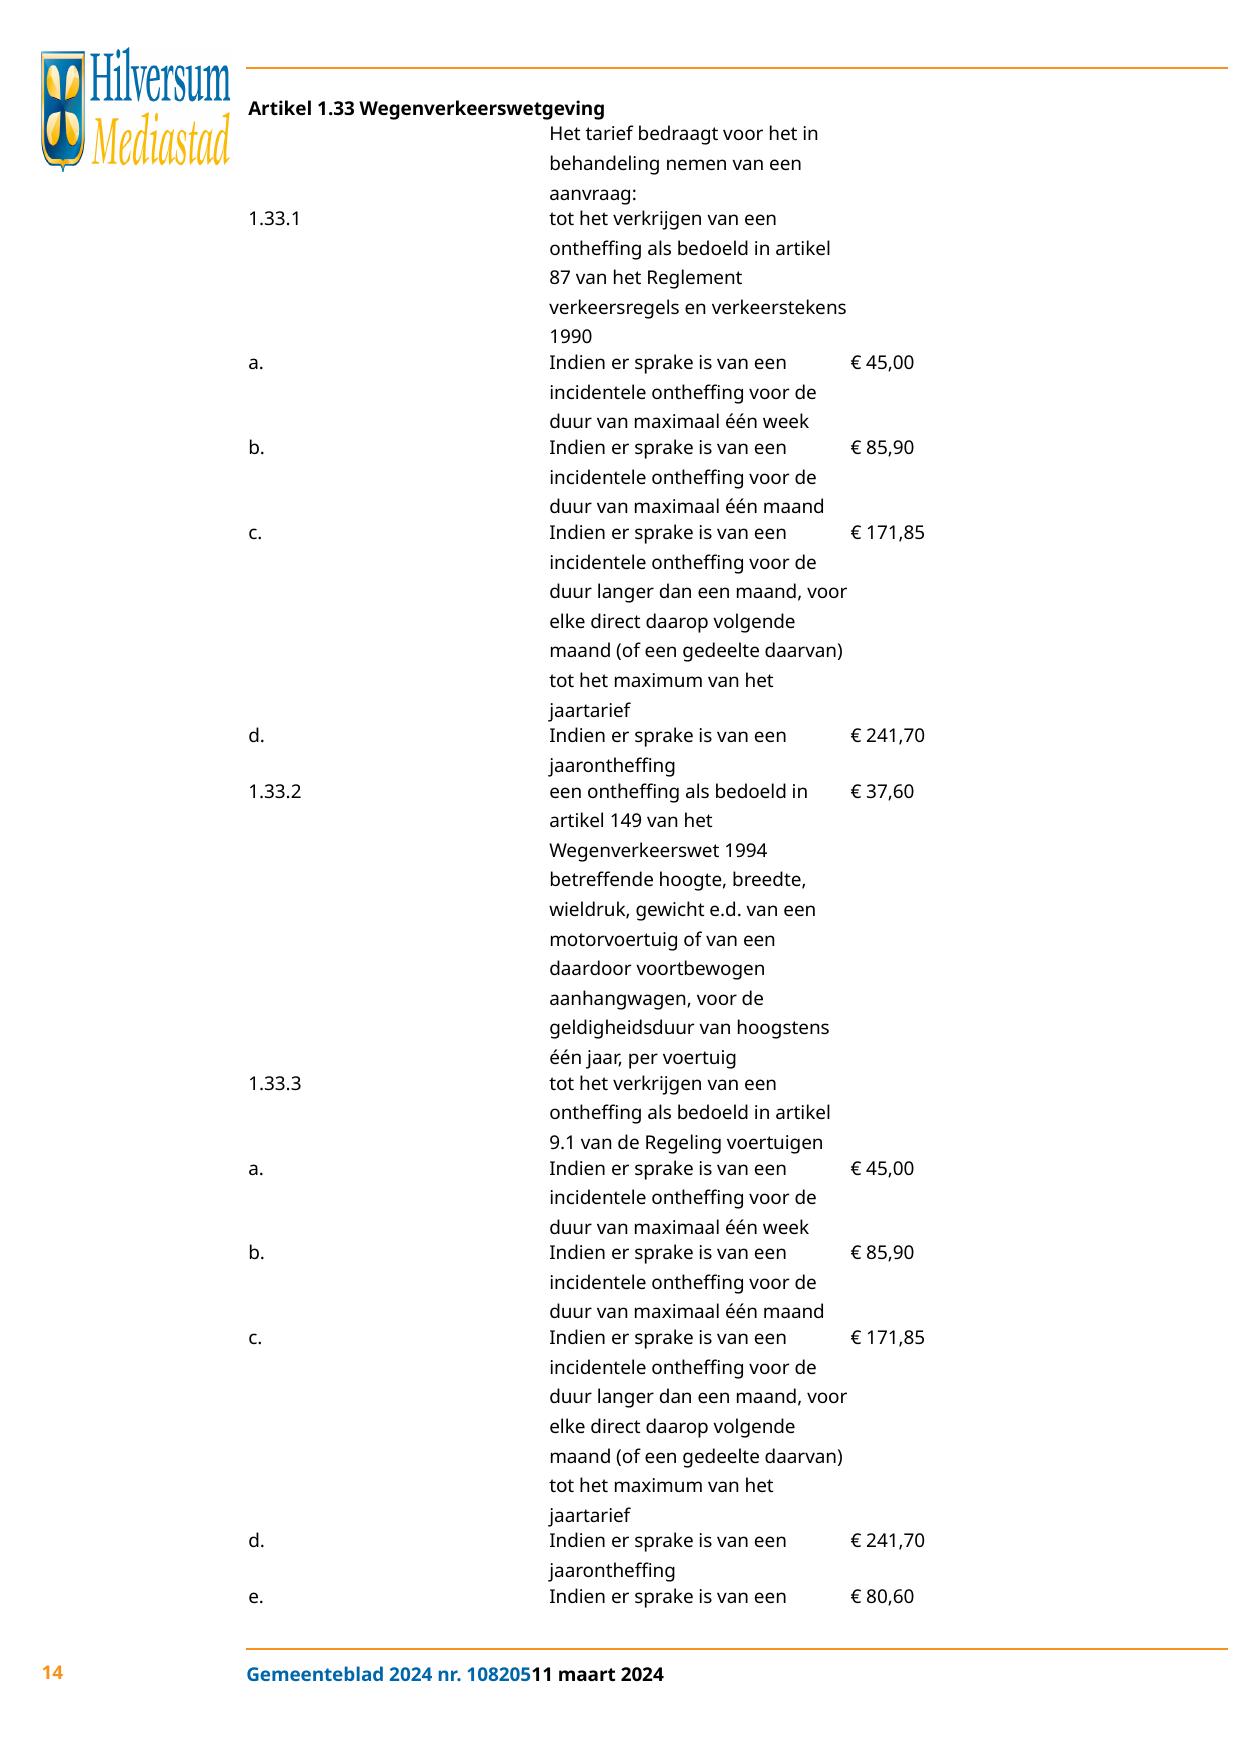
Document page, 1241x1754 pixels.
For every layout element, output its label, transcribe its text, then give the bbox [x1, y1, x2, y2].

table_cell a. [248, 1155, 549, 1239]
table_cell [850, 205, 1152, 349]
table_cell 1.33.1 [248, 205, 549, 349]
table_cell Indien er sprake is van een incidentele ontheffing voor de duur van maximaal één maand [549, 1240, 850, 1324]
table_cell Indien er sprake is van een incidentele ontheffing voor de duur langer dan een maand, voor elke direct daarop volgende maand (of een gedeelte daarvan) tot het maximum van het jaartarief [549, 519, 850, 722]
table_cell Indien er sprake is van een incidentele ontheffing voor de duur van maximaal één week [549, 350, 850, 434]
table_cell € 241,70 [850, 1528, 1152, 1583]
table_cell c. [248, 519, 549, 722]
table_cell d. [248, 1528, 549, 1583]
table_cell [850, 1070, 1152, 1155]
table_cell € 45,00 [850, 1155, 1152, 1239]
table_cell € 171,85 [850, 519, 1152, 722]
table_cell Indien er sprake is van een incidentele ontheffing voor de duur van maximaal één maand [549, 434, 850, 519]
table_cell € 45,00 [850, 350, 1152, 434]
table_cell e. [248, 1583, 549, 1609]
table_cell a. [248, 350, 549, 434]
table_cell tot het verkrijgen van een ontheffing als bedoeld in artikel 9.1 van de Regeling voertuigen [549, 1070, 850, 1155]
table_cell Indien er sprake is van een incidentele ontheffing voor de duur langer dan een maand, voor elke direct daarop volgende maand (of een gedeelte daarvan) tot het maximum van het jaartarief [549, 1325, 850, 1528]
table_cell c. [248, 1325, 549, 1528]
table_cell € 37,60 [850, 778, 1152, 1070]
table_cell Indien er sprake is van een jaarontheffing [549, 1528, 850, 1583]
table_cell € 241,70 [850, 723, 1152, 778]
table_cell [248, 121, 549, 205]
table_cell tot het verkrijgen van een ontheffing als bedoeld in artikel 87 van het Reglement verkeersregels en verkeerstekens 1990 [549, 205, 850, 349]
table_cell € 85,90 [850, 434, 1152, 519]
table_cell een ontheffing als bedoeld in artikel 149 van het Wegenverkeerswet 1994 betreffende hoogte, breedte, wieldruk, gewicht e.d. van een motorvoertuig of van een daardoor voortbewogen aanhangwagen, voor de geldigheidsduur van hoogstens één jaar, per voertuig [549, 778, 850, 1070]
table_cell € 80,60 [850, 1583, 1152, 1609]
table_cell Indien er sprake is van een incidentele ontheffing voor de duur van maximaal één week [549, 1155, 850, 1239]
table_cell b. [248, 1240, 549, 1324]
table_cell € 85,90 [850, 1240, 1152, 1324]
table_cell [850, 121, 1152, 205]
table_cell 1.33.3 [248, 1070, 549, 1155]
table_cell Artikel 1.33 Wegenverkeerswetgeving [248, 95, 1152, 121]
table_cell € 171,85 [850, 1325, 1152, 1528]
table_cell d. [248, 723, 549, 778]
table_cell Indien er sprake is van een jaarontheffing [549, 723, 850, 778]
table_cell b. [248, 434, 549, 519]
table_cell Het tarief bedraagt voor het in behandeling nemen van een aanvraag: [549, 121, 850, 205]
picture [41, 47, 231, 172]
table_cell Indien er sprake is van een [549, 1583, 850, 1609]
table_cell 1.33.2 [248, 778, 549, 1070]
